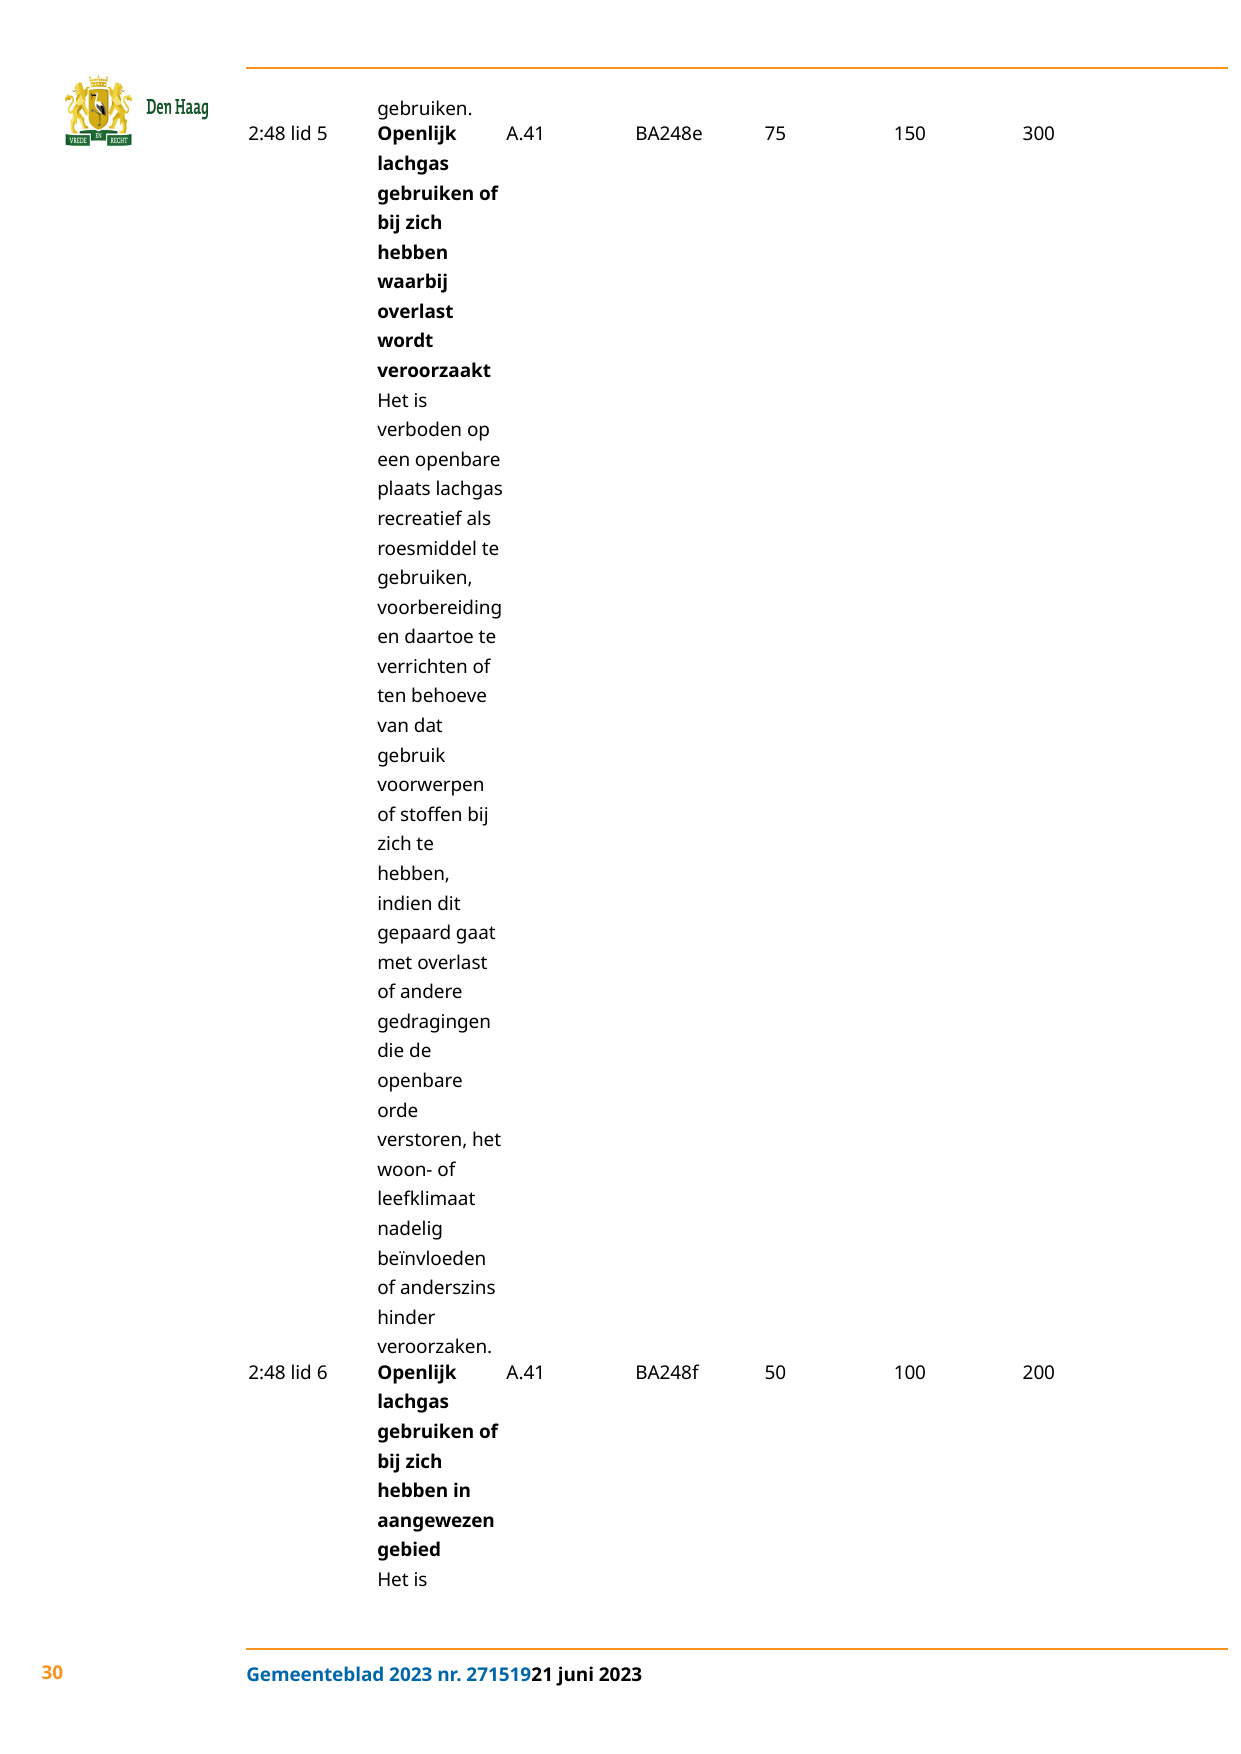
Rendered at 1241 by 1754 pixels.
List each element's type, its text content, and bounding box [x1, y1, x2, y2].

table_cell BA248e [635, 121, 764, 1359]
table_cell 100 [894, 1359, 1022, 1592]
table_cell BA248f [635, 1359, 764, 1592]
table_cell Openlijk lachgas gebruiken of bij zich hebben waarbij overlast wordt veroorzaakt Het is verboden op een openbare plaats lachgas recreatief als roesmiddel te gebruiken, voorbereidingen daartoe te verrichten of ten behoeve van dat gebruik voorwerpen of stoffen bij zich te hebben, indien dit gepaard gaat met overlast of andere gedragingen die de openbare orde verstoren, het woon- of leefklimaat nadelig beïnvloeden of anderszins hinder veroorzaken. [377, 121, 506, 1359]
table_cell 75 [764, 121, 893, 1359]
table_cell [248, 95, 377, 121]
table_cell 50 [764, 1359, 893, 1592]
table_cell 200 [1023, 1359, 1152, 1592]
table_cell 2:48 lid 6 [248, 1359, 377, 1592]
table_cell 150 [894, 121, 1022, 1359]
table_cell gebruiken. [377, 95, 506, 121]
table_cell 300 [1023, 121, 1152, 1359]
table_cell A.41 [506, 1359, 635, 1592]
picture [41, 47, 231, 172]
table_cell [635, 95, 764, 121]
table_cell [506, 95, 635, 121]
table_cell [894, 95, 1022, 121]
table_cell 2:48 lid 5 [248, 121, 377, 1359]
table_cell [764, 95, 893, 121]
table_cell [1023, 95, 1152, 121]
table_cell Openlijk lachgas gebruiken of bij zich hebben in aangewezen gebied Het is [377, 1359, 506, 1592]
table_cell A.41 [506, 121, 635, 1359]
